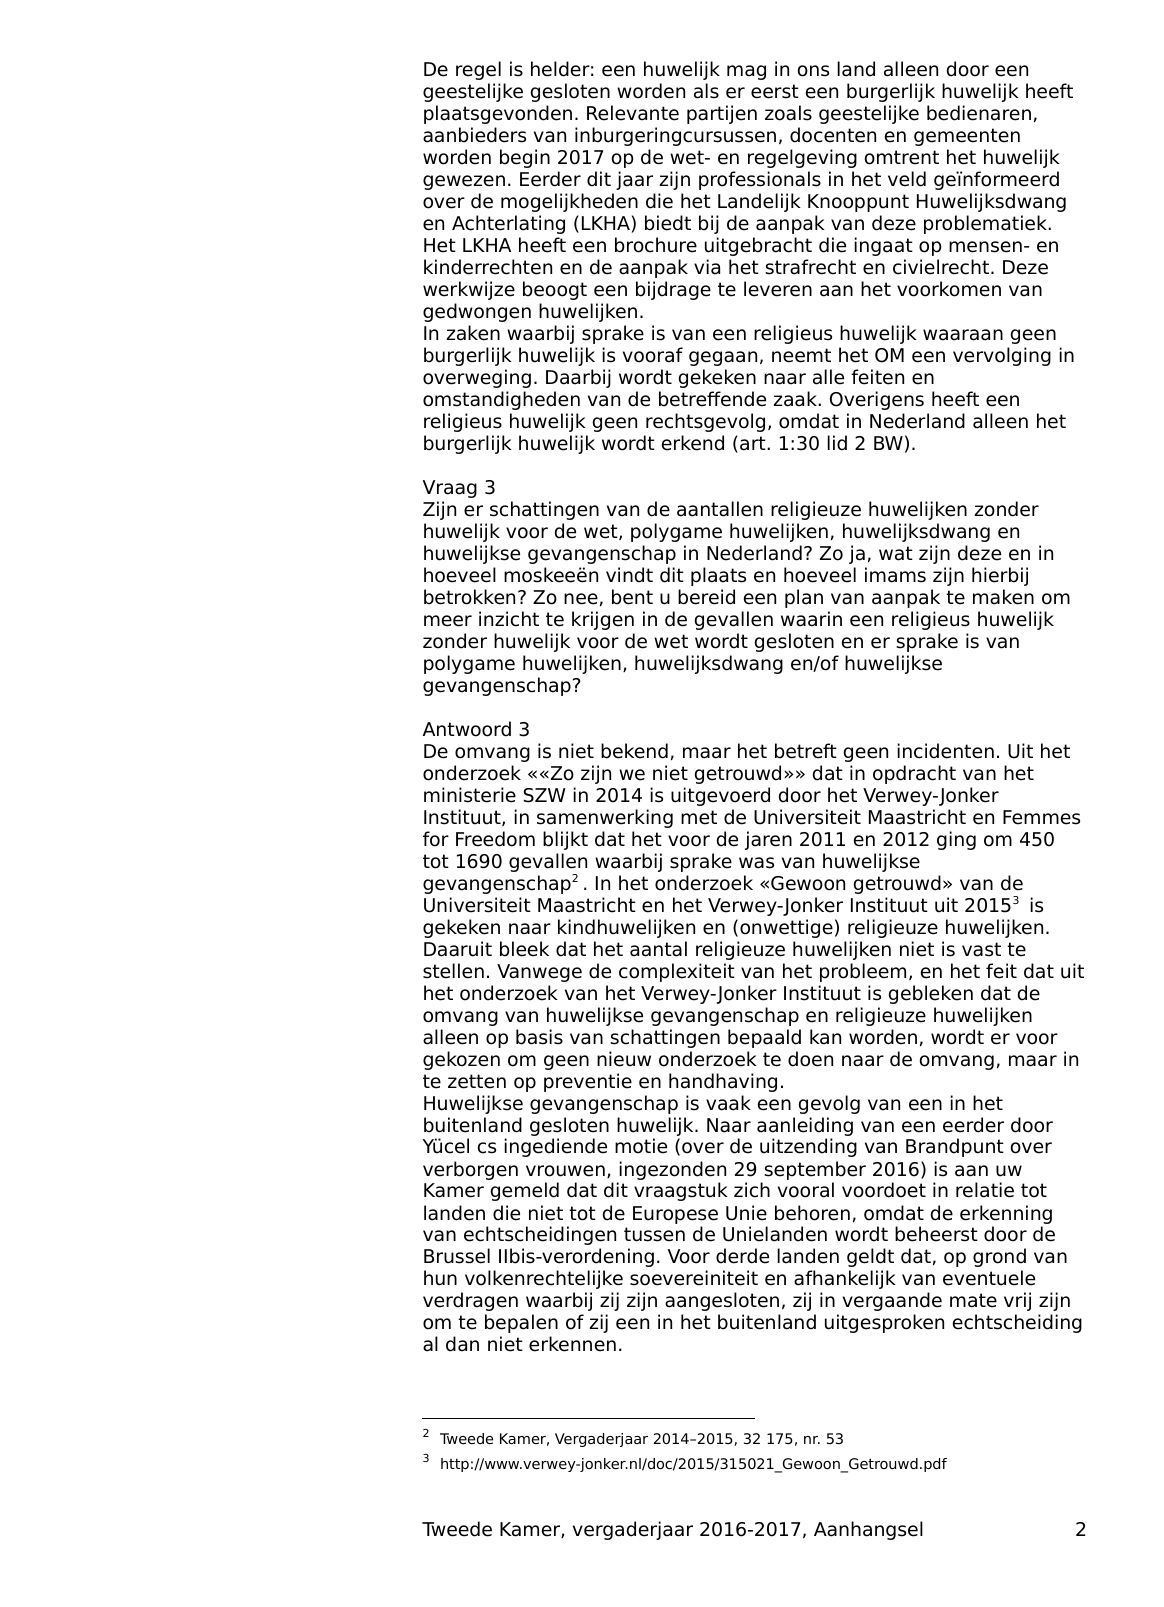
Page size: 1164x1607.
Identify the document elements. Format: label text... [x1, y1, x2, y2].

text Vraag 3 [422, 477, 1087, 499]
text Huwelijkse gevangenschap is vaak een gevolg van een in het buitenland gesloten huwelijk. Naar aanleiding van een eerder door Yücel cs ingediende motie (over de uitzending van Brandpunt over verborgen vrouwen, ingezonden 29 september 2016) is aan uw Kamer gemeld dat dit vraagstuk zich vooral voordoet in relatie tot landen die niet tot de Europese Unie behoren, omdat de erkenning van echtscheidingen tussen de Unielanden wordt beheerst door de Brussel IIbis-verordening. Voor derde landen geldt dat, op grond van hun volkenrechtelijke soevereiniteit en afhankelijk van eventuele verdragen waarbij zij zijn aangesloten, zij in vergaande mate vrij zijn om te bepalen of zij een in het buitenland uitgesproken echtscheiding al dan niet erkennen. [422, 1092, 1087, 1356]
text De regel is helder: een huwelijk mag in ons land alleen door een geestelijke gesloten worden als er eerst een burgerlijk huwelijk heeft plaatsgevonden. Relevante partijen zoals geestelijke bedienaren, aanbieders van inburgeringcursussen, docenten en gemeenten worden begin 2017 op de wet- en regelgeving omtrent het huwelijk gewezen. Eerder dit jaar zijn professionals in het veld geïnformeerd over de mogelijkheden die het Landelijk Knooppunt Huwelijksdwang en Achterlating (LKHA) biedt bij de aanpak van deze problematiek. Het LKHA heeft een brochure uitgebracht die ingaat op mensen- en kinderrechten en de aanpak via het strafrecht en civielrecht. Deze werkwijze beoogt een bijdrage te leveren aan het voorkomen van gedwongen huwelijken. [422, 59, 1087, 323]
text In zaken waarbij sprake is van een religieus huwelijk waaraan geen burgerlijk huwelijk is vooraf gegaan, neemt het OM een vervolging in overweging. Daarbij wordt gekeken naar alle feiten en omstandigheden van de betreffende zaak. Overigens heeft een religieus huwelijk geen rechtsgevolg, omdat in Nederland alleen het burgerlijk huwelijk wordt erkend (art. 1:30 lid 2 BW). [422, 323, 1087, 455]
text http://www.verwey-jonker.nl/doc/2015/315021_Gewoon_Getrouwd.pdf [422, 1452, 1087, 1474]
text De omvang is niet bekend, maar het betreft geen incidenten. Uit het onderzoek ««Zo zijn we niet getrouwd»» dat in opdracht van het ministerie SZW in 2014 is uitgevoerd door het Verwey-Jonker Instituut, in samenwerking met de Universiteit Maastricht en Femmes for Freedom blijkt dat het voor de jaren 2011 en 2012 ging om 450 tot 1690 gevallen waarbij sprake was van huwelijkse gevangenschap. In het onderzoek «Gewoon getrouwd» van de Universiteit Maastricht en het Verwey-Jonker Instituut uit 2015 is gekeken naar kindhuwelijken en (onwettige) religieuze huwelijken. Daaruit bleek dat het aantal religieuze huwelijken niet is vast te stellen. Vanwege de complexiteit van het probleem, en het feit dat uit het onderzoek van het Verwey-Jonker Instituut is gebleken dat de omvang van huwelijkse gevangenschap en religieuze huwelijken alleen op basis van schattingen bepaald kan worden, wordt er voor gekozen om geen nieuw onderzoek te doen naar de omvang, maar in te zetten op preventie en handhaving. [422, 741, 1087, 1092]
text Tweede Kamer, Vergaderjaar 2014–2015, 32 175, nr. 53 [422, 1427, 1087, 1449]
text Antwoord 3 [422, 719, 1087, 741]
text Zijn er schattingen van de aantallen religieuze huwelijken zonder huwelijk voor de wet, polygame huwelijken, huwelijksdwang en huwelijkse gevangenschap in Nederland? Zo ja, wat zijn deze en in hoeveel moskeeën vindt dit plaats en hoeveel imams zijn hierbij betrokken? Zo nee, bent u bereid een plan van aanpak te maken om meer inzicht te krijgen in de gevallen waarin een religieus huwelijk zonder huwelijk voor de wet wordt gesloten en er sprake is van polygame huwelijken, huwelijksdwang en/of huwelijkse gevangenschap? [422, 499, 1087, 697]
